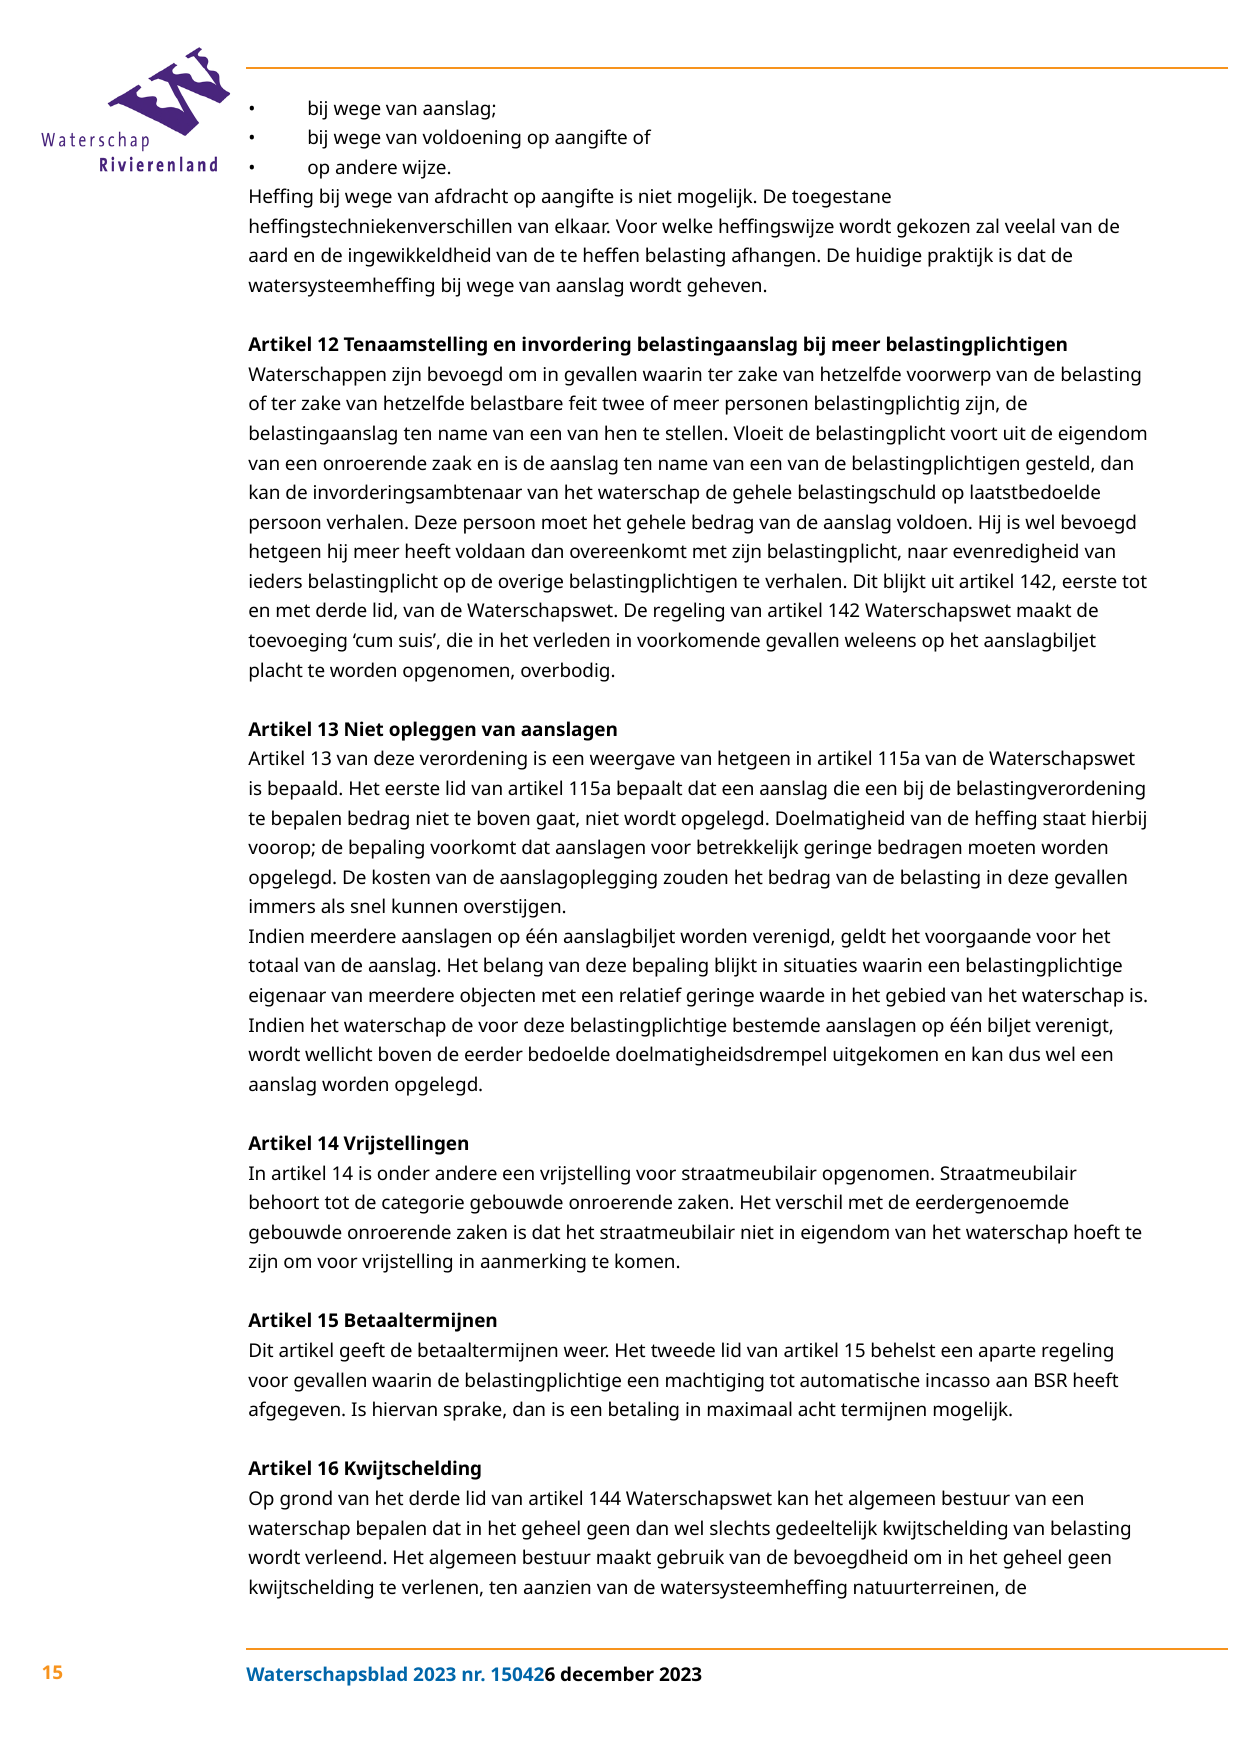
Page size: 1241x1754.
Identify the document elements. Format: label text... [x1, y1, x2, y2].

text Heffing bij wege van afdracht op aangifte is niet mogelijk. De toegestane heffingstechniekenverschillen van elkaar. Voor welke heffingswijze wordt gekozen zal veelal van de aard en de ingewikkeldheid van de te heffen belasting afhangen. De huidige praktijk is dat de watersysteemheffing bij wege van aanslag wordt geheven. [248, 183, 1152, 298]
text Waterschappen zijn bevoegd om in gevallen waarin ter zake van hetzelfde voorwerp van de belasting of ter zake van hetzelfde belastbare feit twee of meer personen belastingplichtig zijn, de belastingaanslag ten name van een van hen te stellen. Vloeit de belastingplicht voort uit de eigendom van een onroerende zaak en is de aanslag ten name van een van de belastingplichtigen gesteld, dan kan de invorderingsambtenaar van het waterschap de gehele belastingschuld op laatstbedoelde persoon verhalen. Deze persoon moet het gehele bedrag van de aanslag voldoen. Hij is wel bevoegd hetgeen hij meer heeft voldaan dan overeenkomt met zijn belastingplicht, naar evenredigheid van ieders belastingplicht op de overige belastingplichtigen te verhalen. Dit blijkt uit artikel 142, eerste tot en met derde lid, van de Waterschapswet. De regeling van artikel 142 Waterschapswet maakt de toevoeging ‘cum suis’, die in het verleden in voorkomende gevallen weleens op het aanslagbiljet placht te worden opgenomen, overbodig. [248, 361, 1152, 683]
text Artikel 16 Kwijtschelding [248, 1456, 1152, 1481]
text Artikel 14 Vrijstellingen [248, 1130, 1152, 1156]
text Artikel 13 van deze verordening is een weergave van hetgeen in artikel 115a van de Waterschapswet is bepaald. Het eerste lid van artikel 115a bepaalt dat een aanslag die een bij de belastingverordening te bepalen bedrag niet te boven gaat, niet wordt opgelegd. Doelmatigheid van de heffing staat hierbij voorop; de bepaling voorkomt dat aanslagen voor betrekkelijk geringe bedragen moeten worden opgelegd. De kosten van de aanslagoplegging zouden het bedrag van de belasting in deze gevallen immers als snel kunnen overstijgen. [248, 746, 1152, 919]
text Op grond van het derde lid van artikel 144 Waterschapswet kan het algemeen bestuur van een waterschap bepalen dat in het geheel geen dan wel slechts gedeeltelijk kwijtschelding van belasting wordt verleend. Het algemeen bestuur maakt gebruik van de bevoegdheid om in het geheel geen kwijtschelding te verlenen, ten aanzien van de watersysteemheffing natuurterreinen, de [248, 1485, 1152, 1600]
text In artikel 14 is onder andere een vrijstelling voor straatmeubilair opgenomen. Straatmeubilair behoort tot de categorie gebouwde onroerende zaken. Het verschil met de eerdergenoemde gebouwde onroerende zaken is dat het straatmeubilair niet in eigendom van het waterschap hoeft te zijn om voor vrijstelling in aanmerking te komen. [248, 1160, 1152, 1274]
list op andere wijze. [248, 154, 1152, 180]
text Dit artikel geeft de betaaltermijnen weer. Het tweede lid van artikel 15 behelst een aparte regeling voor gevallen waarin de belastingplichtige een machtiging tot automatische incasso aan BSR heeft afgegeven. Is hiervan sprake, dan is een betaling in maximaal acht termijnen mogelijk. [248, 1337, 1152, 1422]
text Artikel 15 Betaaltermijnen [248, 1308, 1152, 1333]
text Indien meerdere aanslagen op één aanslagbiljet worden verenigd, geldt het voorgaande voor het totaal van de aanslag. Het belang van deze bepaling blijkt in situaties waarin een belastingplichtige eigenaar van meerdere objecten met een relatief geringe waarde in het gebied van het waterschap is. Indien het waterschap de voor deze belastingplichtige bestemde aanslagen op één biljet verenigt, wordt wellicht boven de eerder bedoelde doelmatigheidsdrempel uitgekomen en kan dus wel een aanslag worden opgelegd. [248, 923, 1152, 1097]
list bij wege van aanslag; [248, 95, 1152, 121]
list bij wege van voldoening op aangifte of [248, 124, 1152, 150]
text Artikel 12 Tenaamstelling en invordering belastingaanslag bij meer belastingplichtigen [248, 331, 1152, 357]
picture [41, 47, 231, 172]
text Artikel 13 Niet opleggen van aanslagen [248, 716, 1152, 742]
